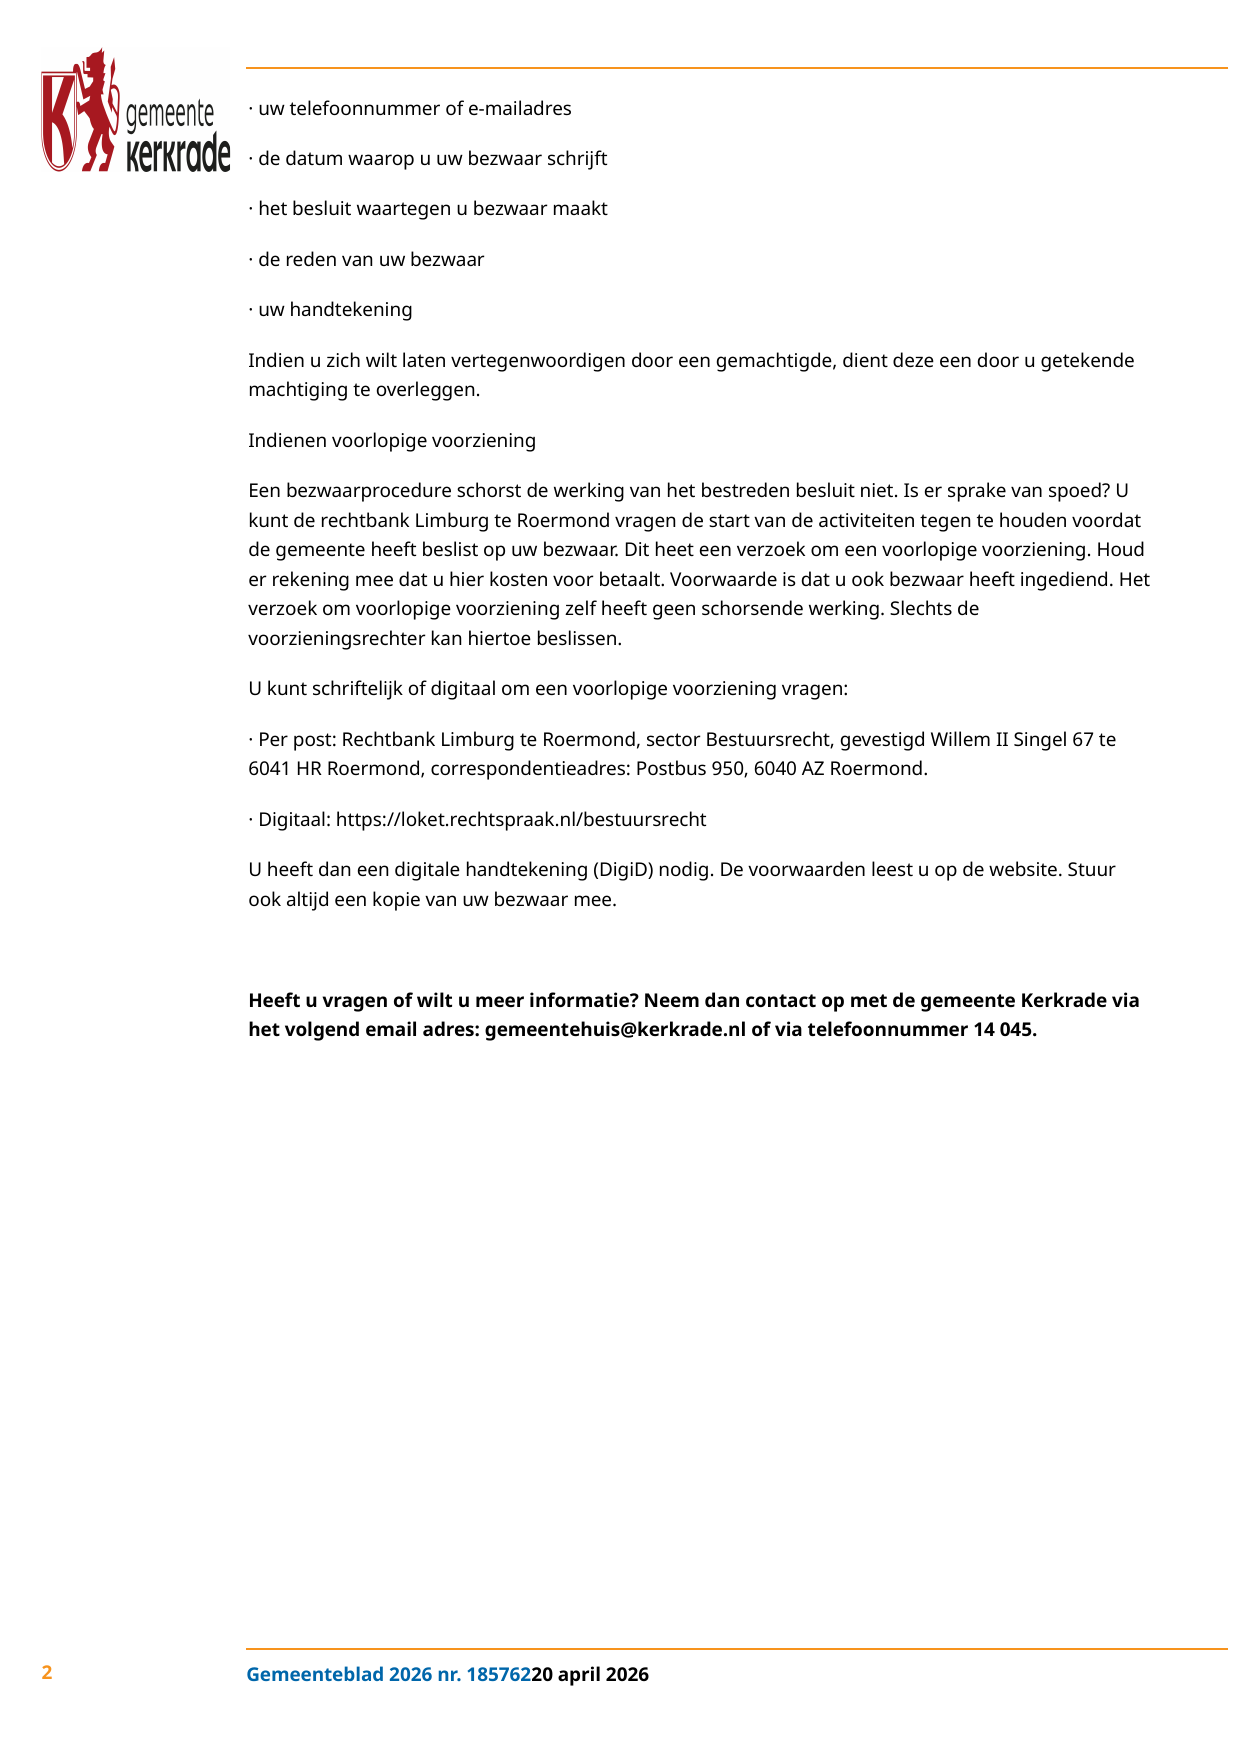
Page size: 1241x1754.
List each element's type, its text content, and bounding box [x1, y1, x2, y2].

text U heeft dan een digitale handtekening (DigiD) nodig. De voorwaarden leest u op de website. Stuur ook altijd een kopie van uw bezwaar mee. [248, 856, 1152, 912]
text · Digitaal: https://loket.rechtspraak.nl/bestuursrecht [248, 806, 1152, 832]
text · de datum waarop u uw bezwaar schrijft [248, 145, 1152, 171]
text · uw telefoonnummer of e-mailadres [248, 95, 1152, 121]
text Indien u zich wilt laten vertegenwoordigen door een gemachtigde, dient deze een door u getekende machtiging te overleggen. [248, 347, 1152, 402]
picture [41, 47, 231, 172]
text Indienen voorlopige voorziening [248, 427, 1152, 453]
text · uw handtekening [248, 296, 1152, 322]
text · het besluit waartegen u bezwaar maakt [248, 196, 1152, 221]
text · de reden van uw bezwaar [248, 246, 1152, 272]
text · Per post: Rechtbank Limburg te Roermond, sector Bestuursrecht, gevestigd Willem II Singel 67 te 6041 HR Roermond, correspondentieadres: Postbus 950, 6040 AZ Roermond. [248, 726, 1152, 781]
text Heeft u vragen of wilt u meer informatie? Neem dan contact op met de gemeente Kerkrade via het volgend email adres: gemeentehuis@kerkrade.nl of via telefoonnummer 14 045. [248, 987, 1152, 1042]
text Een bezwaarprocedure schorst de werking van het bestreden besluit niet. Is er sprake van spoed? U kunt de rechtbank Limburg te Roermond vragen de start van de activiteiten tegen te houden voordat de gemeente heeft beslist op uw bezwaar. Dit heet een verzoek om een voorlopige voorziening. Houd er rekening mee dat u hier kosten voor betaalt. Voorwaarde is dat u ook bezwaar heeft ingediend. Het verzoek om voorlopige voorziening zelf heeft geen schorsende werking. Slechts de voorzieningsrechter kan hiertoe beslissen. [248, 477, 1152, 651]
text U kunt schriftelijk of digitaal om een voorlopige voorziening vragen: [248, 676, 1152, 701]
